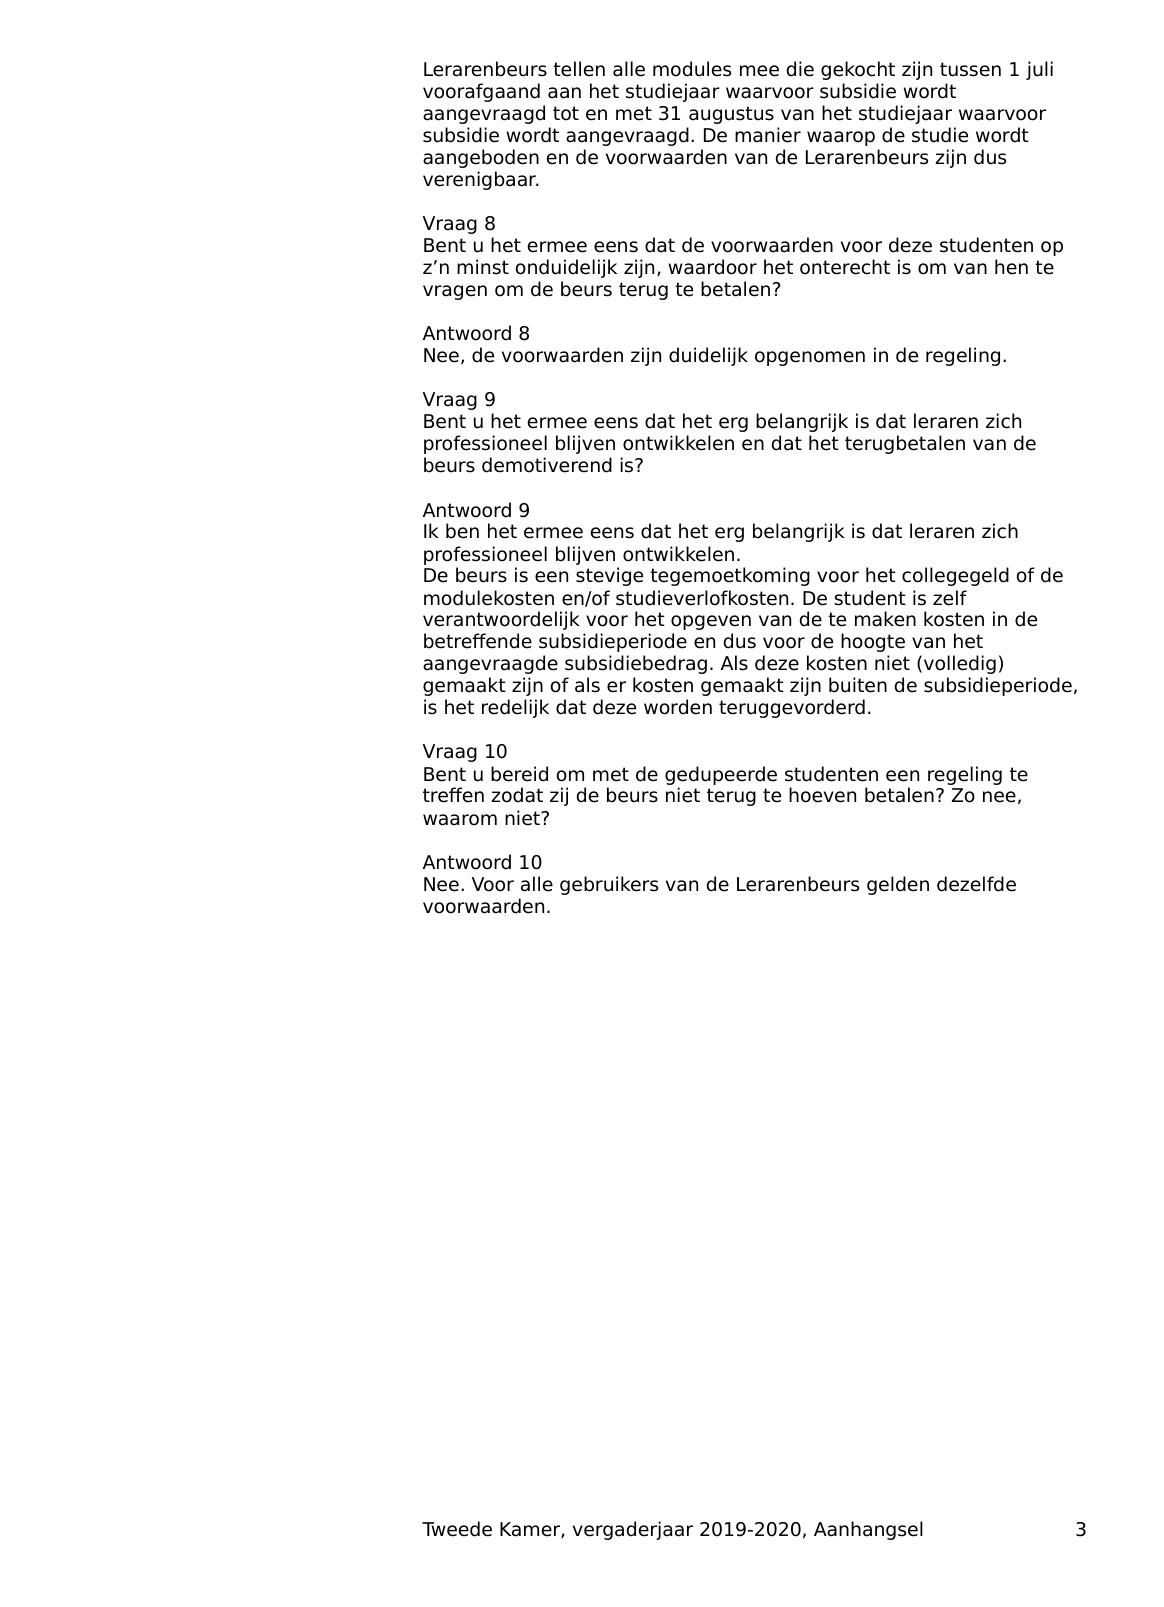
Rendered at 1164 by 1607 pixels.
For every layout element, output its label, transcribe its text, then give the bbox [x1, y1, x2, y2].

text Bent u het ermee eens dat de voorwaarden voor deze studenten op z’n minst onduidelijk zijn, waardoor het onterecht is om van hen te vragen om de beurs terug te betalen? [422, 235, 1087, 301]
text Ik ben het ermee eens dat het erg belangrijk is dat leraren zich professioneel blijven ontwikkelen. [422, 521, 1087, 565]
text Bent u het ermee eens dat het erg belangrijk is dat leraren zich professioneel blijven ontwikkelen en dat het terugbetalen van de beurs demotiverend is? [422, 411, 1087, 477]
text Vraag 8 [422, 213, 1087, 235]
text Nee. Voor alle gebruikers van de Lerarenbeurs gelden dezelfde voorwaarden. [422, 873, 1087, 917]
text Vraag 10 [422, 741, 1087, 763]
text Nee, de voorwaarden zijn duidelijk opgenomen in de regeling. [422, 345, 1087, 367]
text Antwoord 10 [422, 852, 1087, 873]
text De beurs is een stevige tegemoetkoming voor het collegegeld of de modulekosten en/of studieverlofkosten. De student is zelf verantwoordelijk voor het opgeven van de te maken kosten in de betreffende subsidieperiode en dus voor de hoogte van het aangevraagde subsidiebedrag. Als deze kosten niet (volledig) gemaakt zijn of als er kosten gemaakt zijn buiten de subsidieperiode, is het redelijk dat deze worden teruggevorderd. [422, 565, 1087, 719]
text Bent u bereid om met de gedupeerde studenten een regeling te treffen zodat zij de beurs niet terug te hoeven betalen? Zo nee, waarom niet? [422, 763, 1087, 829]
text Vraag 9 [422, 389, 1087, 411]
text Antwoord 8 [422, 323, 1087, 345]
text Antwoord 9 [422, 499, 1087, 521]
text Lerarenbeurs tellen alle modules mee die gekocht zijn tussen 1 juli voorafgaand aan het studiejaar waarvoor subsidie wordt aangevraagd tot en met 31 augustus van het studiejaar waarvoor subsidie wordt aangevraagd. De manier waarop de studie wordt aangeboden en de voorwaarden van de Lerarenbeurs zijn dus verenigbaar. [422, 59, 1087, 191]
